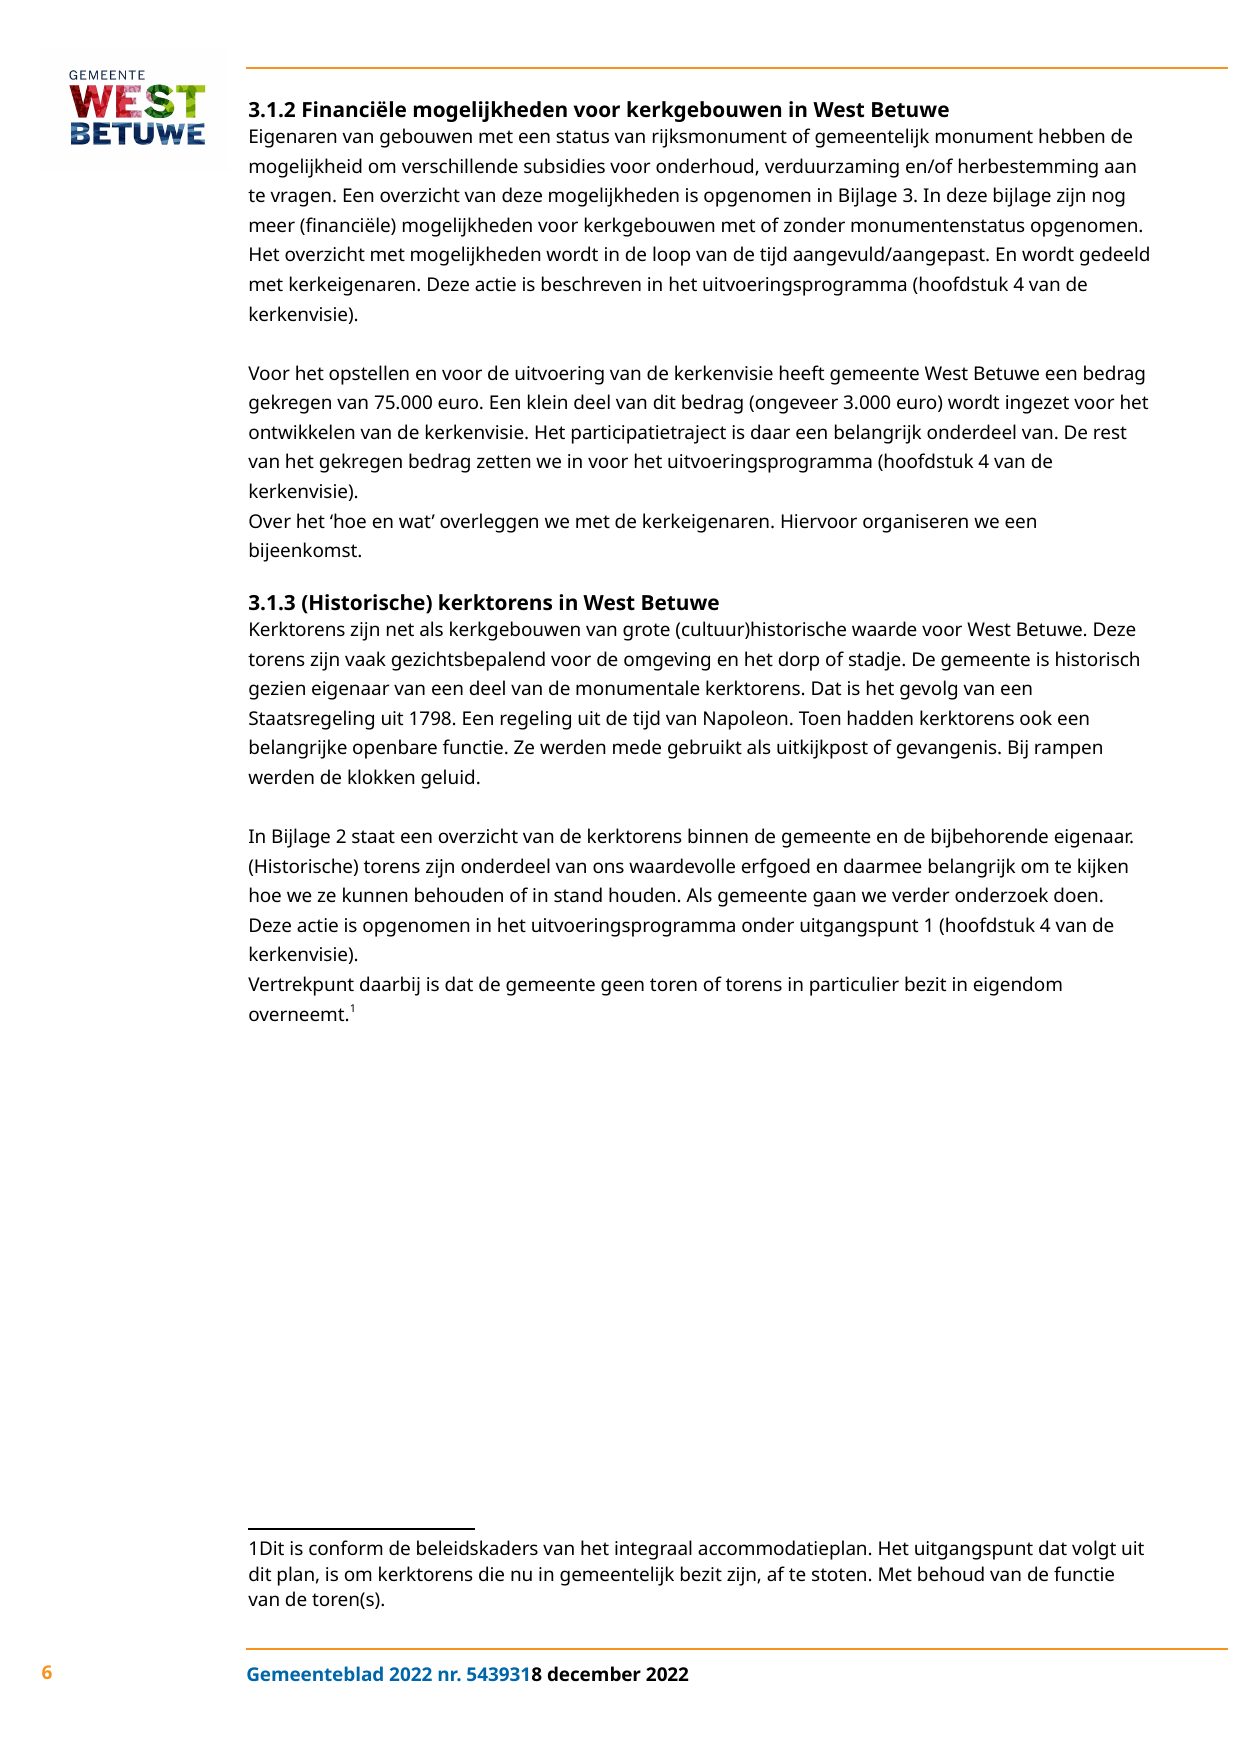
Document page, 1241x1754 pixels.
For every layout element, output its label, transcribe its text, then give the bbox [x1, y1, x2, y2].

text Eigenaren van gebouwen met een status van rijksmonument of gemeentelijk monument hebben de mogelijkheid om verschillende subsidies voor onderhoud, verduurzaming en/of herbestemming aan te vragen. Een overzicht van deze mogelijkheden is opgenomen in Bijlage 3. In deze bijlage zijn nog meer (financiële) mogelijkheden voor kerkgebouwen met of zonder monumentenstatus opgenomen. Het overzicht met mogelijkheden wordt in de loop van de tijd aangevuld/aangepast. En wordt gedeeld met kerkeigenaren. Deze actie is beschreven in het uitvoeringsprogramma (hoofdstuk 4 van de kerkenvisie). [248, 123, 1152, 326]
text Over het ‘hoe en wat’ overleggen we met de kerkeigenaren. Hiervoor organiseren we een bijeenkomst. [248, 508, 1152, 563]
text Vertrekpunt daarbij is dat de gemeente geen toren of torens in particulier bezit in eigendom overneemt. [248, 971, 1152, 1027]
text In Bijlage 2 staat een overzicht van de kerktorens binnen de gemeente en de bijbehorende eigenaar. [248, 823, 1152, 849]
text 3.1.3 (Historische) kerktorens in West Betuwe [248, 588, 1152, 616]
text Kerktorens zijn net als kerkgebouwen van grote (cultuur)historische waarde voor West Betuwe. Deze torens zijn vaak gezichtsbepalend voor de omgeving en het dorp of stadje. De gemeente is historisch gezien eigenaar van een deel van de monumentale kerktorens. Dat is het gevolg van een Staatsregeling uit 1798. Een regeling uit de tijd van Napoleon. Toen hadden kerktorens ook een belangrijke openbare functie. Ze werden mede gebruikt als uitkijkpost of gevangenis. Bij rampen werden de klokken geluid. [248, 616, 1152, 790]
text Voor het opstellen en voor de uitvoering van de kerkenvisie heeft gemeente West Betuwe een bedrag gekregen van 75.000 euro. Een klein deel van dit bedrag (ongeveer 3.000 euro) wordt ingezet voor het ontwikkelen van de kerkenvisie. Het participatietraject is daar een belangrijk onderdeel van. De rest van het gekregen bedrag zetten we in voor het uitvoeringsprogramma (hoofdstuk 4 van de kerkenvisie). [248, 360, 1152, 504]
text (Historische) torens zijn onderdeel van ons waardevolle erfgoed en daarmee belangrijk om te kijken hoe we ze kunnen behouden of in stand houden. Als gemeente gaan we verder onderzoek doen. Deze actie is opgenomen in het uitvoeringsprogramma onder uitgangspunt 1 (hoofdstuk 4 van de kerkenvisie). [248, 853, 1152, 967]
text 3.1.2 Financiële mogelijkheden voor kerkgebouwen in West Betuwe [248, 95, 1152, 123]
text Dit is conform de beleidskaders van het integraal accommodatieplan. Het uitgangspunt dat volgt uit dit plan, is om kerktorens die nu in gemeentelijk bezit zijn, af te stoten. Met behoud van de functie van de toren(s). [248, 1535, 1152, 1612]
picture [41, 47, 231, 172]
